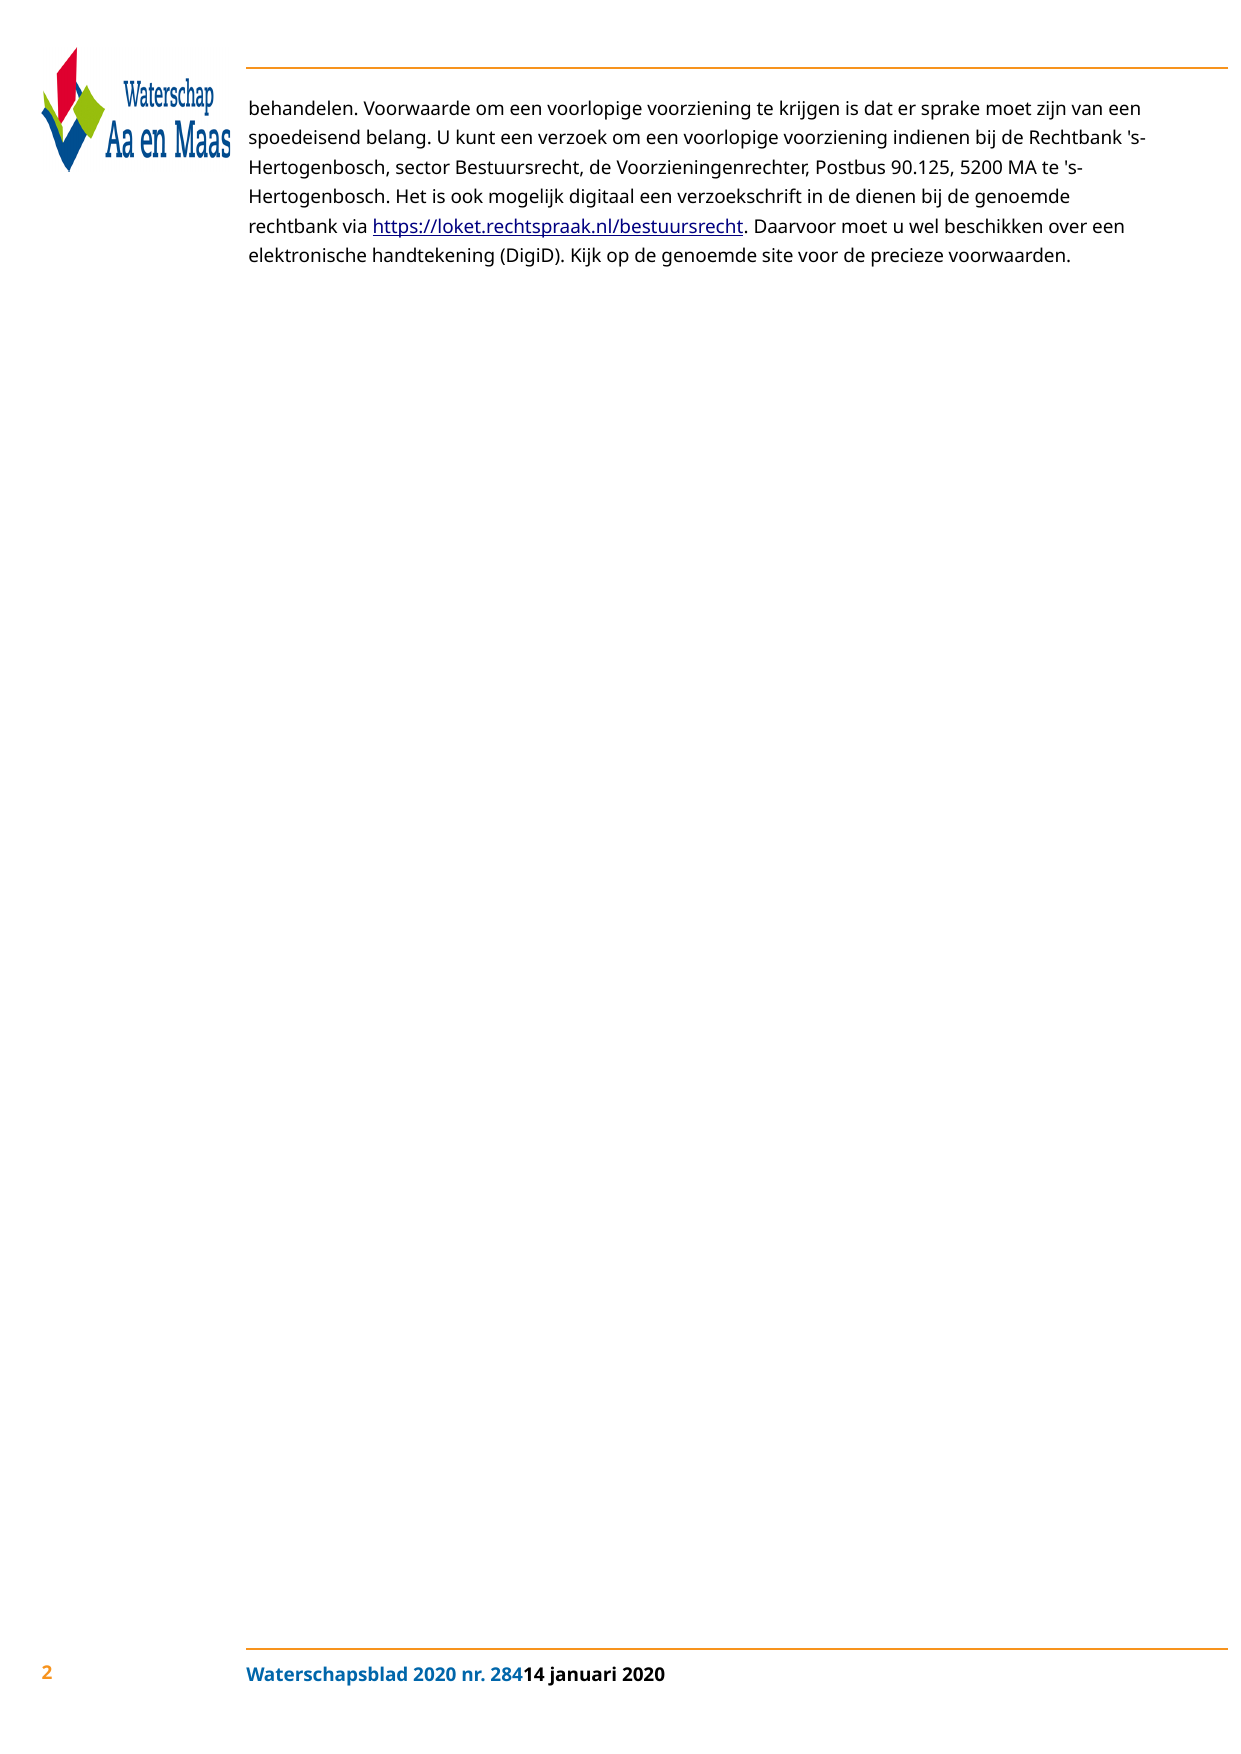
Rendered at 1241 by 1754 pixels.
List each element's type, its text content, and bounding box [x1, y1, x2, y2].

text behandelen. Voorwaarde om een voorlopige voorziening te krijgen is dat er sprake moet zijn van een spoedeisend belang. U kunt een verzoek om een voorlopige voorziening indienen bij de Rechtbank 's-Hertogenbosch, sector Bestuursrecht, de Voorzieningenrechter, Postbus 90.125, 5200 MA te 's-Hertogenbosch. Het is ook mogelijk digitaal een verzoekschrift in de dienen bij de genoemde rechtbank via https://loket.rechtspraak.nl/bestuursrecht. Daarvoor moet u wel beschikken over een elektronische handtekening (DigiD). Kijk op de genoemde site voor de precieze voorwaarden. [248, 95, 1152, 268]
picture [41, 47, 231, 172]
